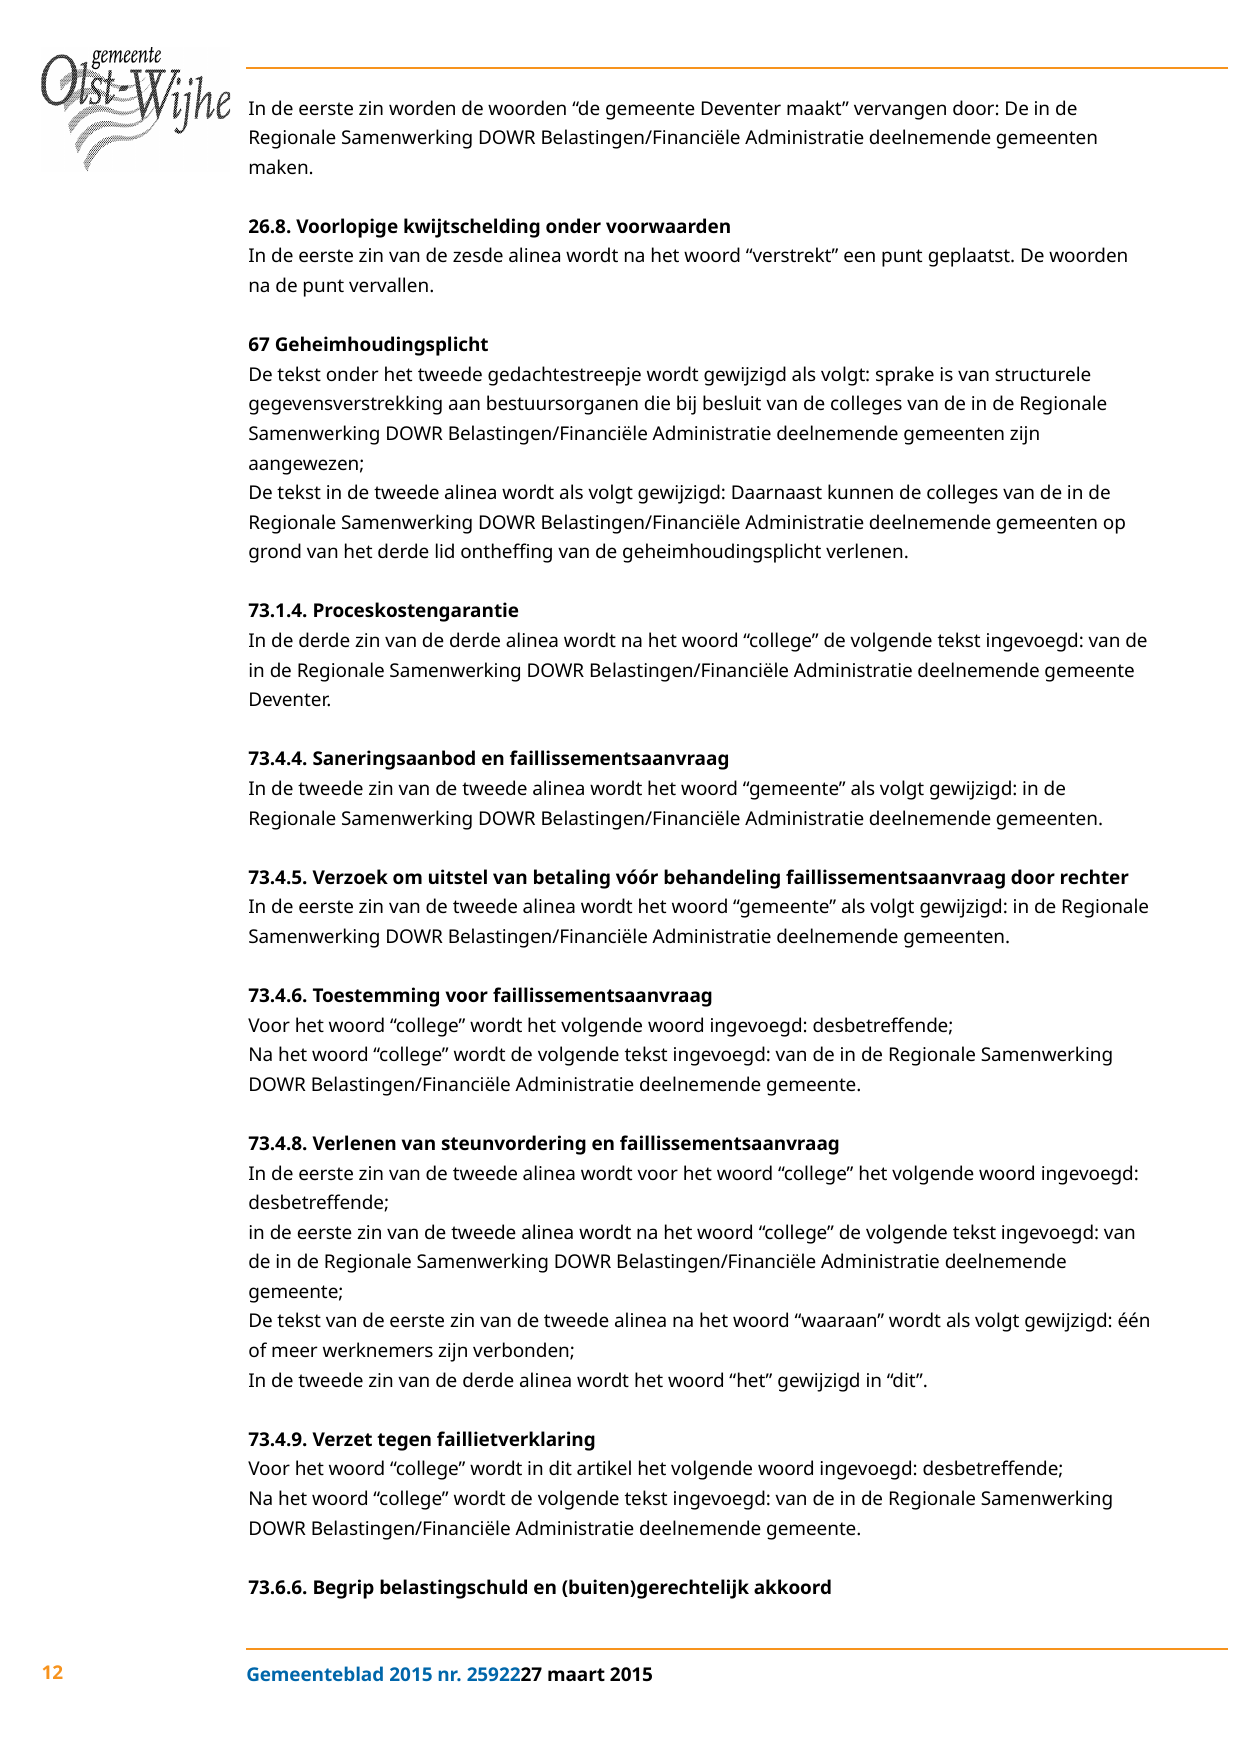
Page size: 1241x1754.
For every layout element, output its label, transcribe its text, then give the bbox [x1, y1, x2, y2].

picture [41, 47, 231, 172]
text In de eerste zin worden de woorden “de gemeente Deventer maakt” vervangen door: De in de Regionale Samenwerking DOWR Belastingen/Financiële Administratie deelnemende gemeenten maken. [248, 95, 1152, 180]
text In de eerste zin van de tweede alinea wordt het woord “gemeente” als volgt gewijzigd: in de Regionale Samenwerking DOWR Belastingen/Financiële Administratie deelnemende gemeenten. [248, 893, 1152, 949]
text De tekst van de eerste zin van de tweede alinea na het woord “waaraan” wordt als volgt gewijzigd: één of meer werknemers zijn verbonden; [248, 1308, 1152, 1363]
text De tekst in de tweede alinea wordt als volgt gewijzigd: Daarnaast kunnen de colleges van de in de Regionale Samenwerking DOWR Belastingen/Financiële Administratie deelnemende gemeenten op grond van het derde lid ontheffing van de geheimhoudingsplicht verlenen. [248, 479, 1152, 564]
text De tekst onder het tweede gedachtestreepje wordt gewijzigd als volgt: sprake is van structurele gegevensverstrekking aan bestuursorganen die bij besluit van de colleges van de in de Regionale Samenwerking DOWR Belastingen/Financiële Administratie deelnemende gemeenten zijn aangewezen; [248, 361, 1152, 476]
text 26.8. Voorlopige kwijtschelding onder voorwaarden [248, 213, 1152, 239]
text 73.4.4. Saneringsaanbod en faillissementsaanvraag [248, 746, 1152, 771]
text 73.6.6. Begrip belastingschuld en (buiten)gerechtelijk akkoord [248, 1574, 1152, 1600]
text Na het woord “college” wordt de volgende tekst ingevoegd: van de in de Regionale Samenwerking DOWR Belastingen/Financiële Administratie deelnemende gemeente. [248, 1041, 1152, 1097]
text In de derde zin van de derde alinea wordt na het woord “college” de volgende tekst ingevoegd: van de in de Regionale Samenwerking DOWR Belastingen/Financiële Administratie deelnemende gemeente Deventer. [248, 627, 1152, 712]
text Na het woord “college” wordt de volgende tekst ingevoegd: van de in de Regionale Samenwerking DOWR Belastingen/Financiële Administratie deelnemende gemeente. [248, 1485, 1152, 1541]
text In de eerste zin van de tweede alinea wordt voor het woord “college” het volgende woord ingevoegd: desbetreffende; [248, 1160, 1152, 1215]
text Voor het woord “college” wordt in dit artikel het volgende woord ingevoegd: desbetreffende; [248, 1456, 1152, 1481]
text in de eerste zin van de tweede alinea wordt na het woord “college” de volgende tekst ingevoegd: van de in de Regionale Samenwerking DOWR Belastingen/Financiële Administratie deelnemende gemeente; [248, 1219, 1152, 1304]
text In de eerste zin van de zesde alinea wordt na het woord “verstrekt” een punt geplaatst. De woorden na de punt vervallen. [248, 243, 1152, 298]
text 73.4.5. Verzoek om uitstel van betaling vóór behandeling faillissementsaanvraag door rechter [248, 864, 1152, 890]
text In de tweede zin van de tweede alinea wordt het woord “gemeente” als volgt gewijzigd: in de Regionale Samenwerking DOWR Belastingen/Financiële Administratie deelnemende gemeenten. [248, 775, 1152, 831]
text 73.1.4. Proceskostengarantie [248, 598, 1152, 623]
text 73.4.6. Toestemming voor faillissementsaanvraag [248, 982, 1152, 1008]
text 73.4.9. Verzet tegen faillietverklaring [248, 1426, 1152, 1452]
text 67 Geheimhoudingsplicht [248, 331, 1152, 357]
text Voor het woord “college” wordt het volgende woord ingevoegd: desbetreffende; [248, 1012, 1152, 1038]
text 73.4.8. Verlenen van steunvordering en faillissementsaanvraag [248, 1130, 1152, 1156]
text In de tweede zin van de derde alinea wordt het woord “het” gewijzigd in “dit”. [248, 1367, 1152, 1393]
